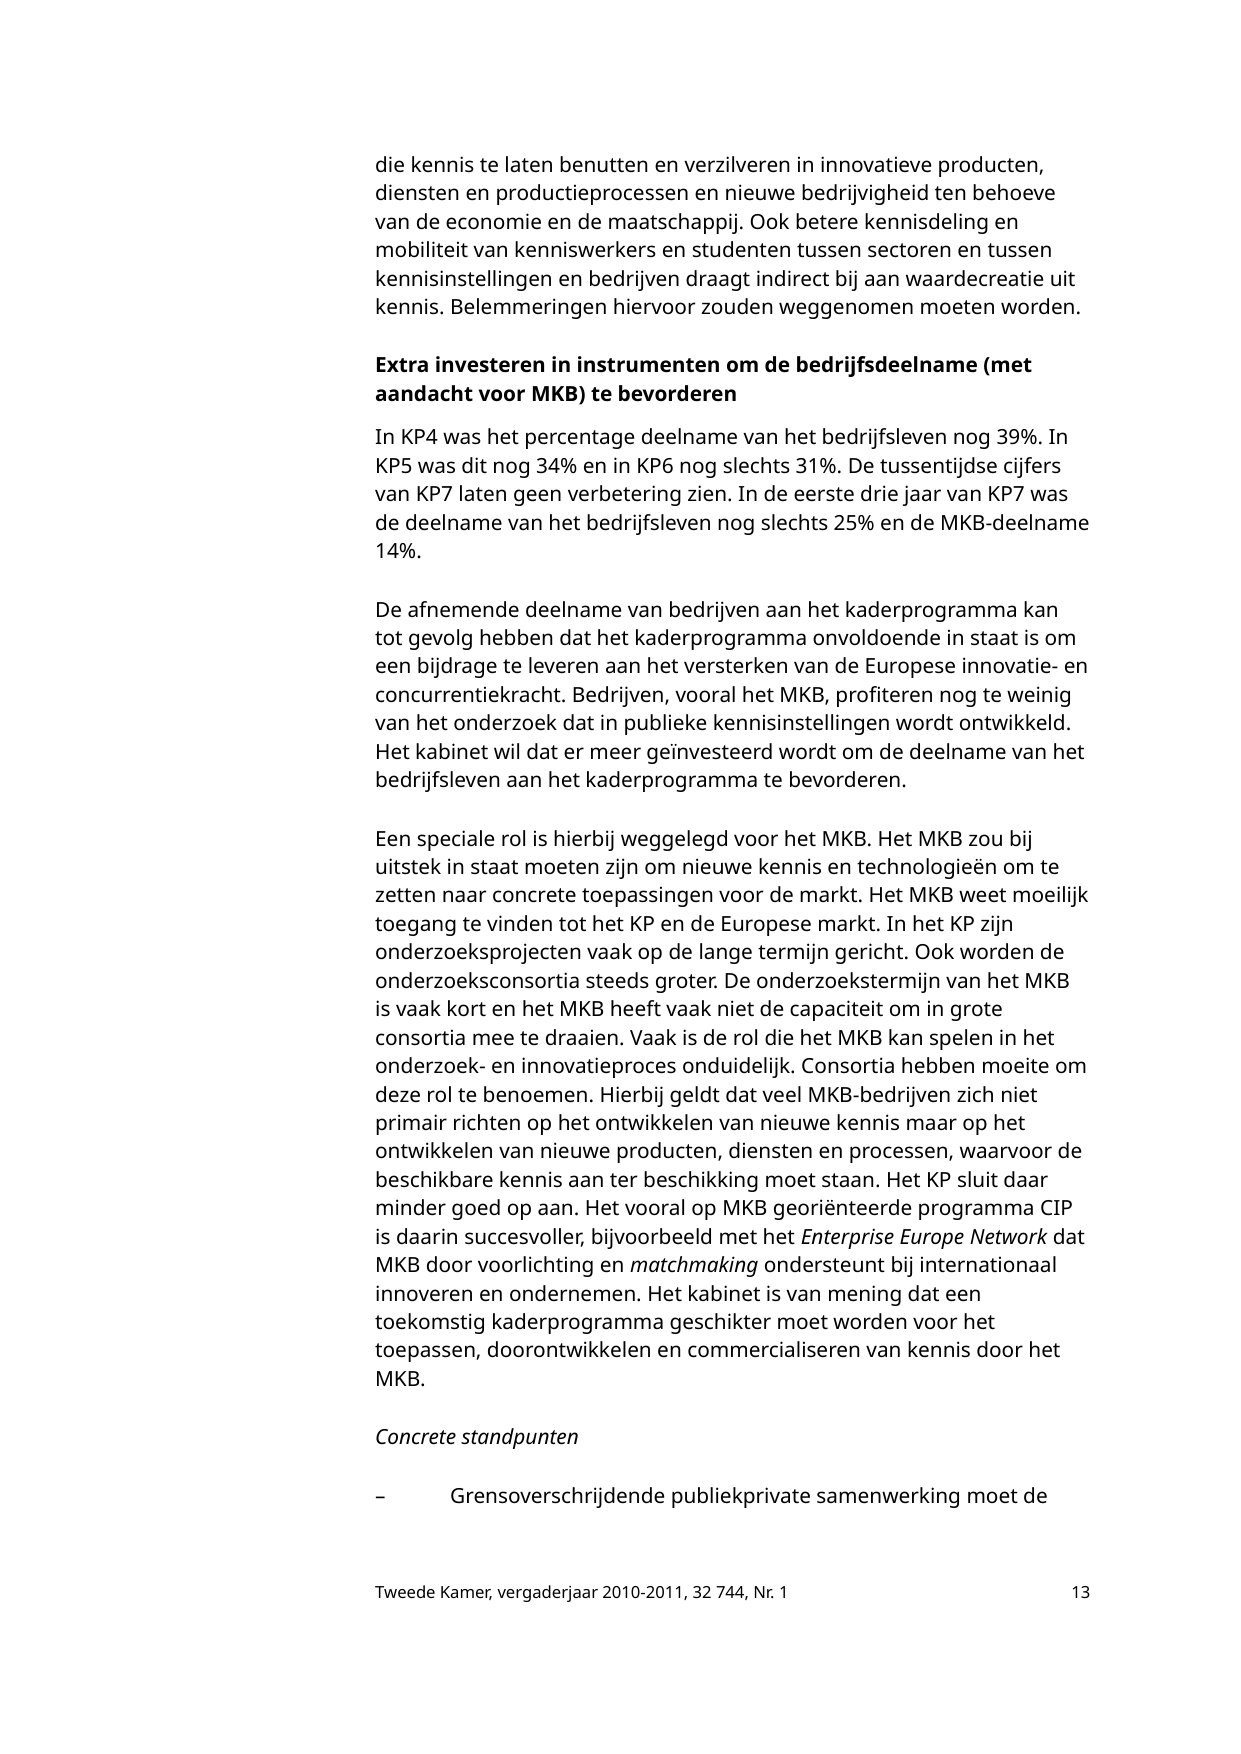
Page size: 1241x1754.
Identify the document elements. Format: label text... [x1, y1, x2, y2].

text Concrete standpunten [375, 1422, 1090, 1451]
text In KP4 was het percentage deelname van het bedrijfsleven nog 39%. In KP5 was dit nog 34% en in KP6 nog slechts 31%. De tussentijdse cijfers van KP7 laten geen verbetering zien. In de eerste drie jaar van KP7 was de deelname van het bedrijfsleven nog slechts 25% en de MKB-deelname 14%. [375, 422, 1090, 565]
text die kennis te laten benutten en verzilveren in innovatieve producten, diensten en productieprocessen en nieuwe bedrijvigheid ten behoeve van de economie en de maatschappij. Ook betere kennisdeling en mobiliteit van kenniswerkers en studenten tussen sectoren en tussen kennisinstellingen en bedrijven draagt indirect bij aan waardecreatie uit kennis. Belemmeringen hiervoor zouden weggenomen moeten worden. [375, 150, 1090, 321]
list Grensoverschrijdende publiekprivate samenwerking moet de [375, 1481, 1090, 1509]
text De afnemende deelname van bedrijven aan het kaderprogramma kan tot gevolg hebben dat het kaderprogramma onvoldoende in staat is om een bijdrage te leveren aan het versterken van de Europese innovatie- en concurrentiekracht. Bedrijven, vooral het MKB, profiteren nog te weinig van het onderzoek dat in publieke kennisinstellingen wordt ontwikkeld. Het kabinet wil dat er meer geïnvesteerd wordt om de deelname van het bedrijfsleven aan het kaderprogramma te bevorderen. [375, 595, 1090, 794]
text Extra investeren in instrumenten om de bedrijfsdeelname (met aandacht voor MKB) te bevorderen [375, 351, 1090, 407]
text Een speciale rol is hierbij weggelegd voor het MKB. Het MKB zou bij uitstek in staat moeten zijn om nieuwe kennis en technologieën om te zetten naar concrete toepassingen voor de markt. Het MKB weet moeilijk toegang te vinden tot het KP en de Europese markt. In het KP zijn onderzoeksprojecten vaak op de lange termijn gericht. Ook worden de onderzoeksconsortia steeds groter. De onderzoekstermijn van het MKB is vaak kort en het MKB heeft vaak niet de capaciteit om in grote consortia mee te draaien. Vaak is de rol die het MKB kan spelen in het onderzoek- en innovatieproces onduidelijk. Consortia hebben moeite om deze rol te benoemen. Hierbij geldt dat veel MKB-bedrijven zich niet primair richten op het ontwikkelen van nieuwe kennis maar op het ontwikkelen van nieuwe producten, diensten en processen, waarvoor de beschikbare kennis aan ter beschikking moet staan. Het KP sluit daar minder goed op aan. Het vooral op MKB georiënteerde programma CIP is daarin succesvoller, bijvoorbeeld met het Enterprise Europe Network dat MKB door voorlichting en matchmaking ondersteunt bij internationaal innoveren en ondernemen. Het kabinet is van mening dat een toekomstig kaderprogramma geschikter moet worden voor het toepassen, doorontwikkelen en commercialiseren van kennis door het MKB. [375, 824, 1090, 1392]
